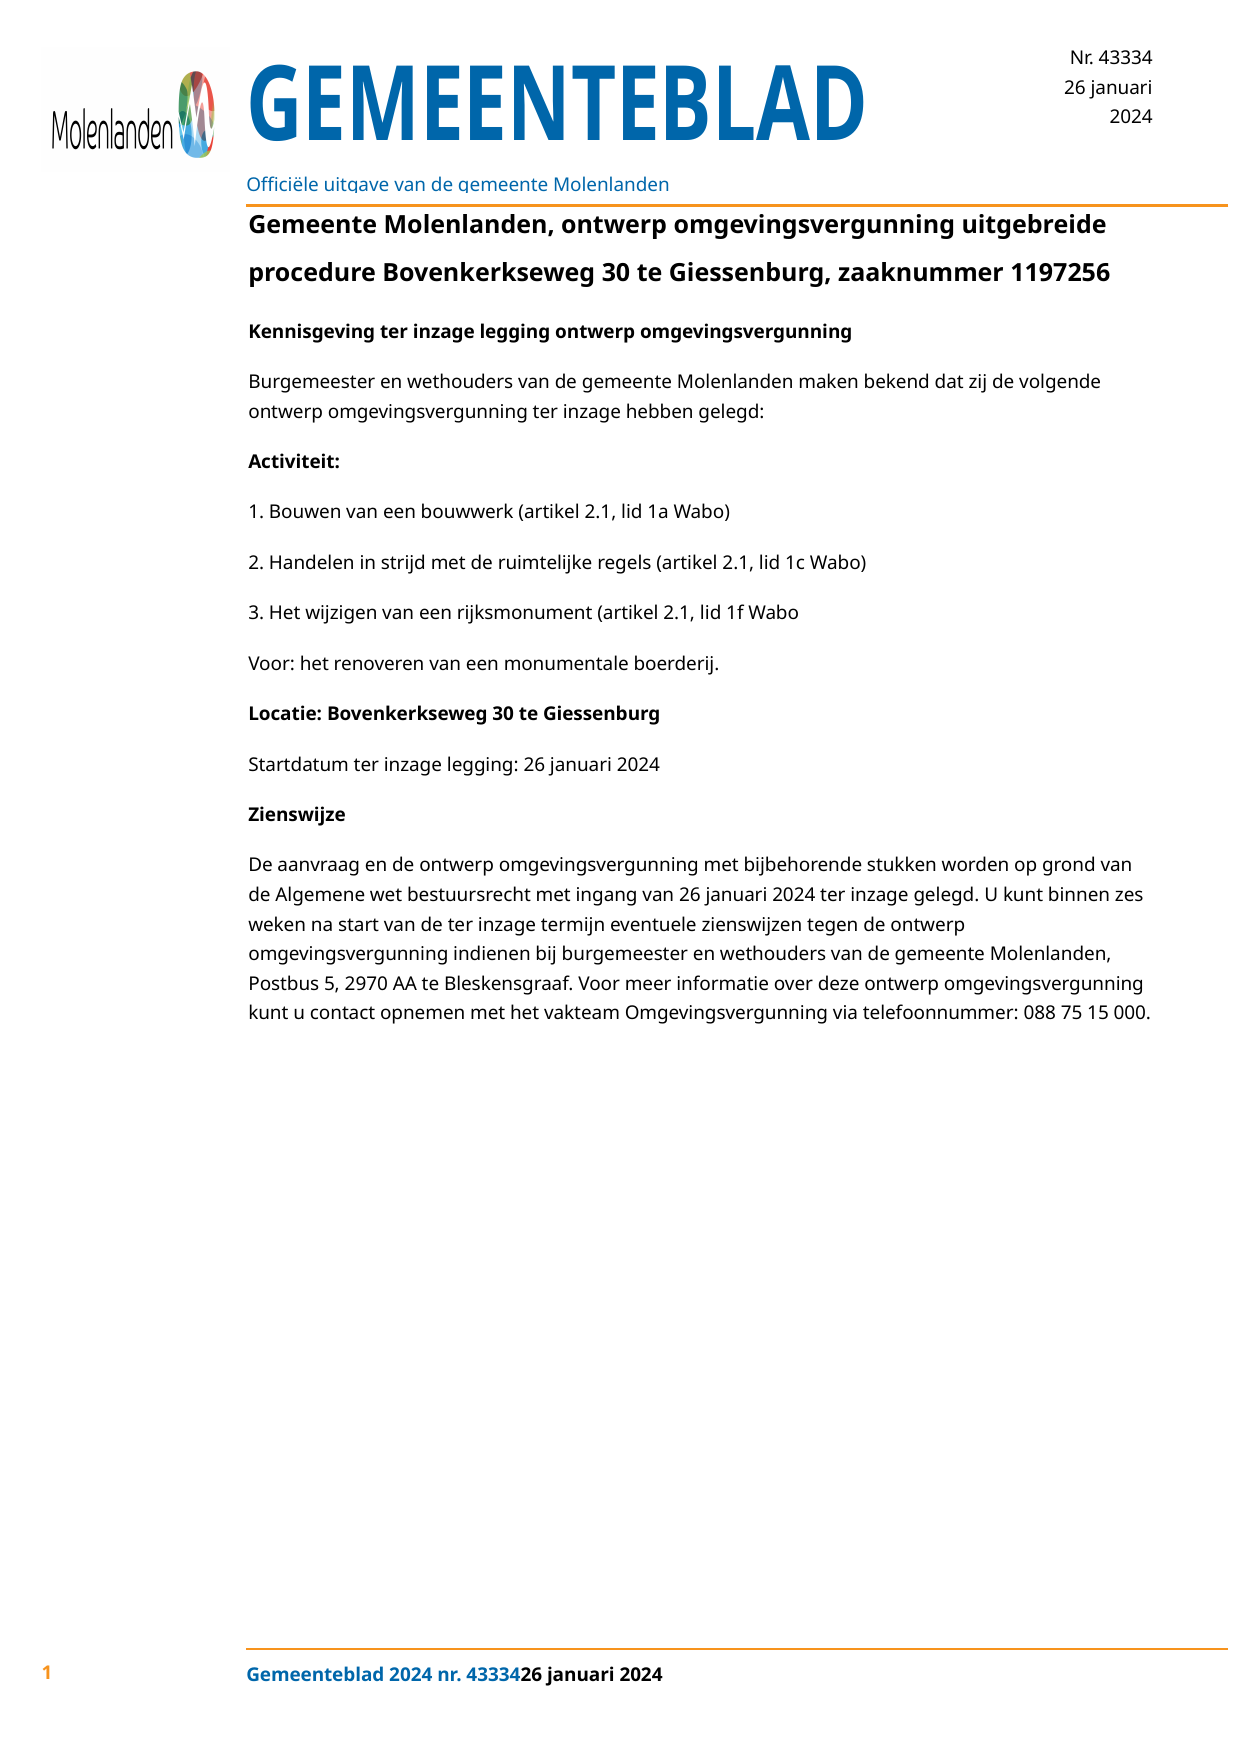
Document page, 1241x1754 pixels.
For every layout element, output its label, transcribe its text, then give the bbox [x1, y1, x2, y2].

text Locatie: Bovenkerkseweg 30 te Giessenburg [248, 700, 1152, 726]
picture [41, 47, 231, 172]
text Burgemeester en wethouders van de gemeente Molenlanden maken bekend dat zij de volgende ontwerp omgevingsvergunning ter inzage hebben gelegd: [248, 368, 1152, 424]
text 1. Bouwen van een bouwwerk (artikel 2.1, lid 1a Wabo) [248, 499, 1152, 524]
text Zienswijze [248, 801, 1152, 827]
text Voor: het renoveren van een monumentale boerderij. [248, 650, 1152, 676]
text 2. Handelen in strijd met de ruimtelijke regels (artikel 2.1, lid 1c Wabo) [248, 549, 1152, 575]
text Activiteit: [248, 448, 1152, 474]
text 3. Het wijzigen van een rijksmonument (artikel 2.1, lid 1f Wabo [248, 599, 1152, 625]
text De aanvraag en de ontwerp omgevingsvergunning met bijbehorende stukken worden op grond van de Algemene wet bestuursrecht met ingang van 26 januari 2024 ter inzage gelegd. U kunt binnen zes weken na start van de ter inzage termijn eventuele zienswijzen tegen de ontwerp omgevingsvergunning indienen bij burgemeester en wethouders van de gemeente Molenlanden, Postbus 5, 2970 AA te Bleskensgraaf. Voor meer informatie over deze ontwerp omgevingsvergunning kunt u contact opnemen met het vakteam Omgevingsvergunning via telefoonnummer: 088 75 15 000. [248, 852, 1152, 1025]
text Startdatum ter inzage legging: 26 januari 2024 [248, 751, 1152, 777]
text Gemeente Molenlanden, ontwerp omgevingsvergunning uitgebreide procedure Bovenkerkseweg 30 te Giessenburg, zaaknummer 1197256 [248, 207, 1152, 288]
text Kennisgeving ter inzage legging ontwerp omgevingsvergunning [248, 318, 1152, 344]
